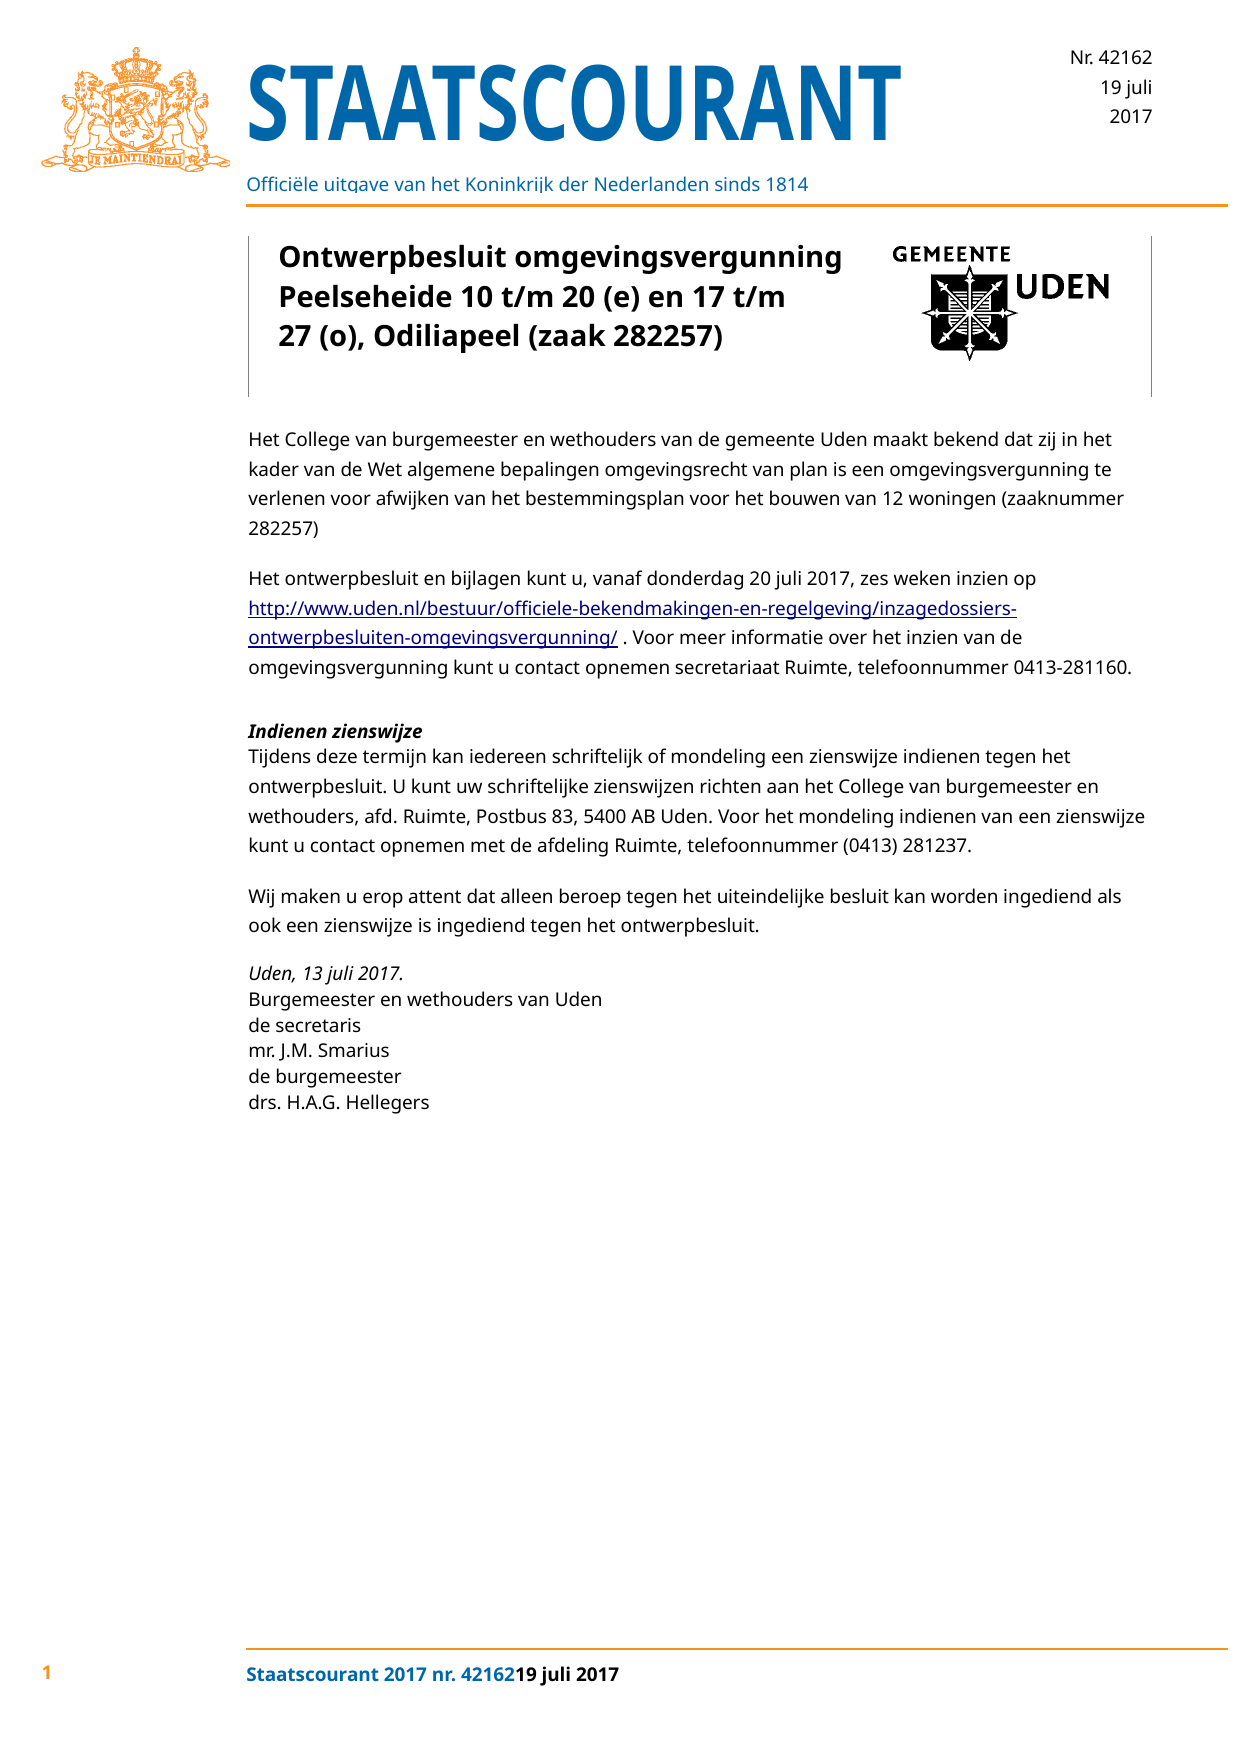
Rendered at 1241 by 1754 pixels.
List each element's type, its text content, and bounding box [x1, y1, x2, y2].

text drs. H.A.G. Hellegers [248, 1089, 1152, 1115]
text Het ontwerpbesluit en bijlagen kunt u, vanaf donderdag 20 juli 2017, zes weken inzien op http://www.uden.nl/bestuur/officiele-bekendmakingen-en-regelgeving/inzagedossiers-ontwerpbesluiten-omgevingsvergunning/ . Voor meer informatie over het inzien van de omgevingsvergunning kunt u contact opnemen secretariaat Ruimte, telefoonnummer 0413-281160. [248, 565, 1152, 680]
text mr. J.M. Smarius [248, 1037, 1152, 1063]
text Indienen zienswijze [248, 718, 1152, 744]
text Uden, 13 juli 2017. [248, 960, 1152, 986]
table_header Ontwerpbesluit omgevingsvergunning Peelseheide 10 t/m 20 (e) en 17 t/m 27 (o), Odiliapeel (zaak 282257) [249, 236, 850, 397]
picture [41, 47, 231, 172]
text de secretaris [248, 1012, 1152, 1037]
text Burgemeester en wethouders van Uden [248, 986, 1152, 1012]
text de burgemeester [248, 1063, 1152, 1089]
picture [882, 236, 1119, 371]
text Het College van burgemeester en wethouders van de gemeente Uden maakt bekend dat zij in het kader van de Wet algemene bepalingen omgevingsrecht van plan is een omgevingsvergunning te verlenen voor afwijken van het bestemmingsplan voor het bouwen van 12 woningen (zaaknummer 282257) [248, 426, 1152, 541]
text Tijdens deze termijn kan iedereen schriftelijk of mondeling een zienswijze indienen tegen het ontwerpbesluit. U kunt uw schriftelijke zienswijzen richten aan het College van burgemeester en wethouders, afd. Ruimte, Postbus 83, 5400 AB Uden. Voor het mondeling indienen van een zienswijze kunt u contact opnemen met de afdeling Ruimte, telefoonnummer (0413) 281237. [248, 744, 1152, 858]
text Wij maken u erop attent dat alleen beroep tegen het uiteindelijke besluit kan worden ingediend als ook een zienswijze is ingediend tegen het ontwerpbesluit. [248, 883, 1152, 938]
table_header [850, 236, 1151, 397]
